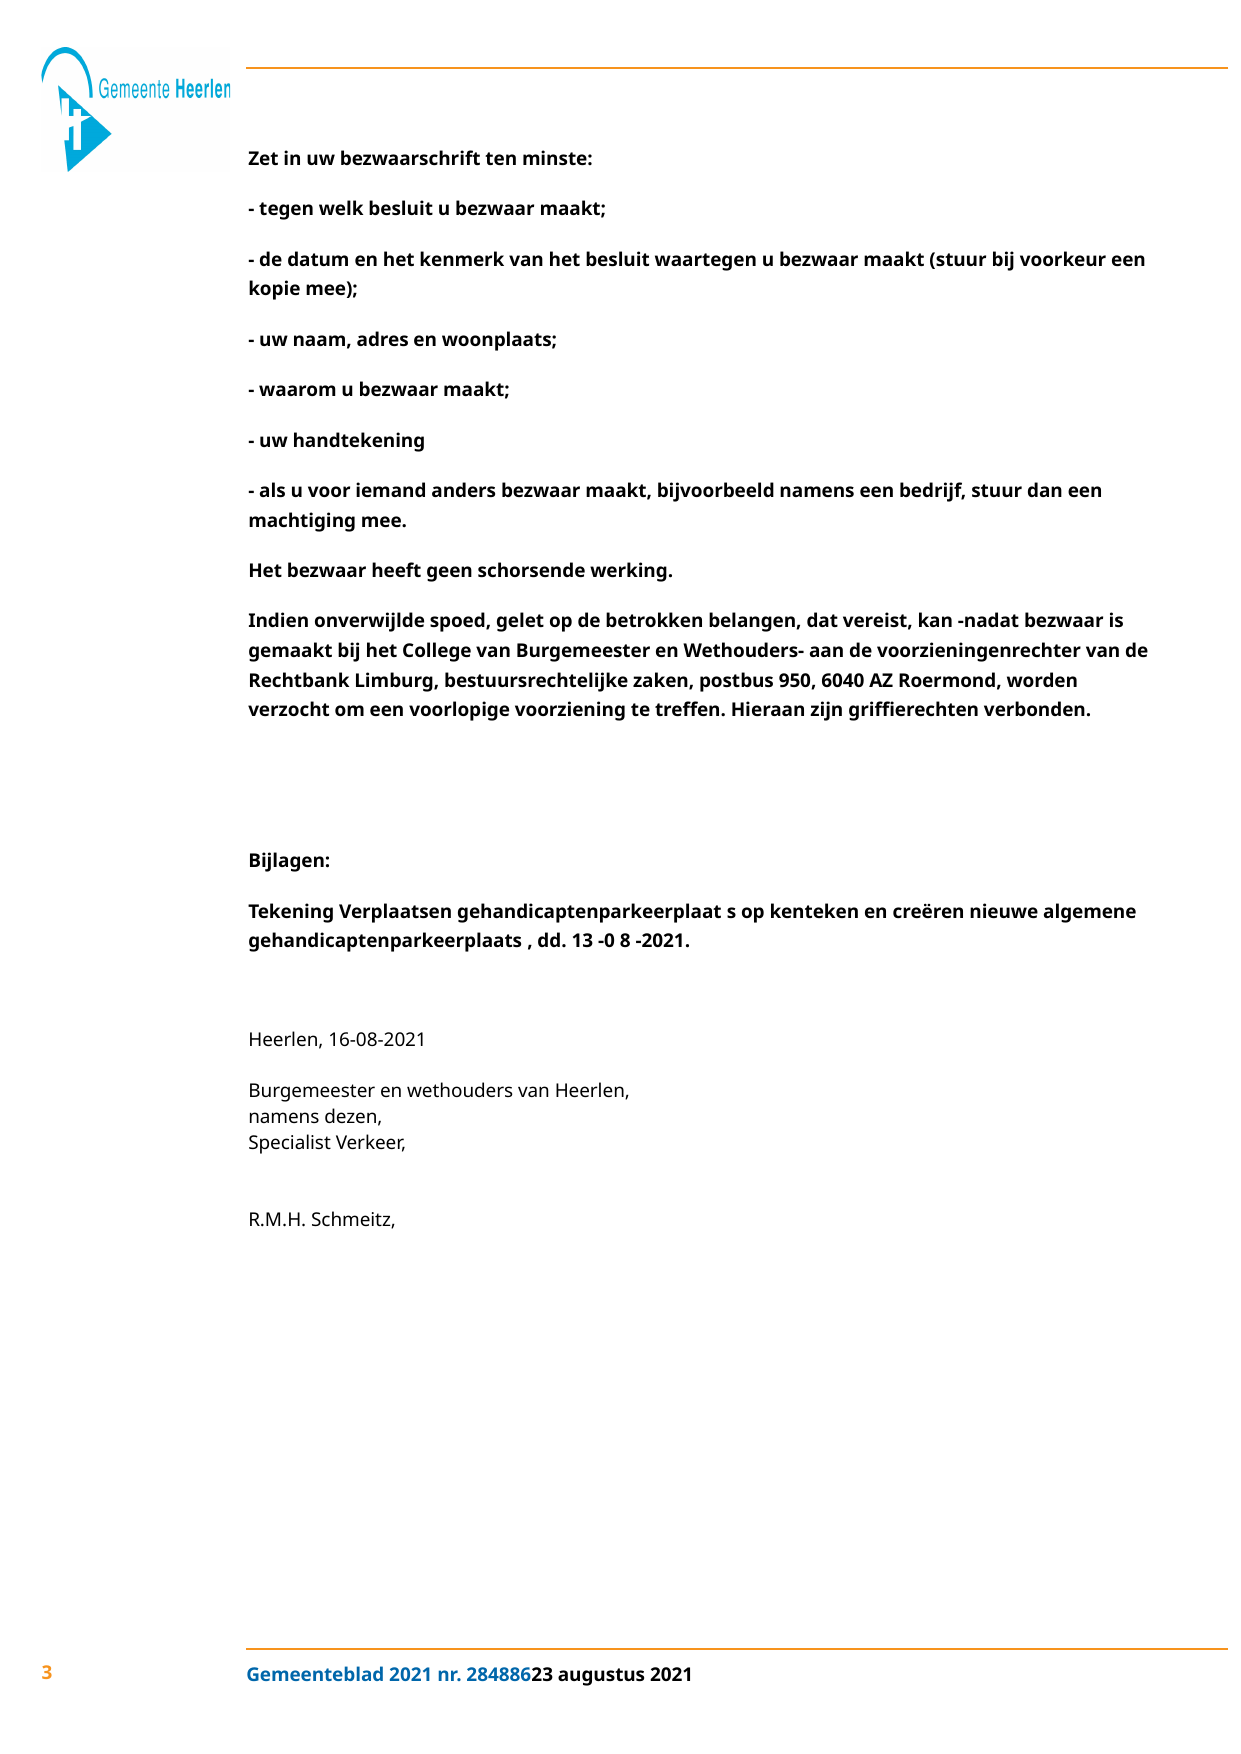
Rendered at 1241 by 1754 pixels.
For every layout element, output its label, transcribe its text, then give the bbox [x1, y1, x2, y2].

picture [41, 47, 231, 172]
text Zet in uw bezwaarschrift ten minste: [248, 145, 1152, 171]
text Heerlen, 16-08-2021 [248, 1026, 1152, 1052]
text - de datum en het kenmerk van het besluit waartegen u bezwaar maakt (stuur bij voorkeur een kopie mee); [248, 246, 1152, 301]
text - uw handtekening [248, 427, 1152, 453]
text R.M.H. Schmeitz, [248, 1206, 1152, 1232]
text Bijlagen: [248, 848, 1152, 873]
text Burgemeester en wethouders van Heerlen, [248, 1077, 1152, 1103]
text - tegen welk besluit u bezwaar maakt; [248, 196, 1152, 221]
text - uw naam, adres en woonplaats; [248, 326, 1152, 352]
text Het bezwaar heeft geen schorsende werking. [248, 557, 1152, 583]
text Tekening Verplaatsen gehandicaptenparkeerplaat s op kenteken en creëren nieuwe algemene gehandicaptenparkeerplaats , dd. 13 -0 8 -2021. [248, 898, 1152, 953]
text Indien onverwijlde spoed, gelet op de betrokken belangen, dat vereist, kan -nadat bezwaar is gemaakt bij het College van Burgemeester en Wethouders- aan de voorzieningenrechter van de Rechtbank Limburg, bestuursrechtelijke zaken, postbus 950, 6040 AZ Roermond, worden verzocht om een voorlopige voorziening te treffen. Hieraan zijn griffierechten verbonden. [248, 608, 1152, 722]
picture [41, 47, 59, 70]
text - als u voor iemand anders bezwaar maakt, bijvoorbeeld namens een bedrijf, stuur dan een machtiging mee. [248, 477, 1152, 533]
text Specialist Verkeer, [248, 1129, 1152, 1154]
text - waarom u bezwaar maakt; [248, 376, 1152, 402]
text namens dezen, [248, 1103, 1152, 1129]
